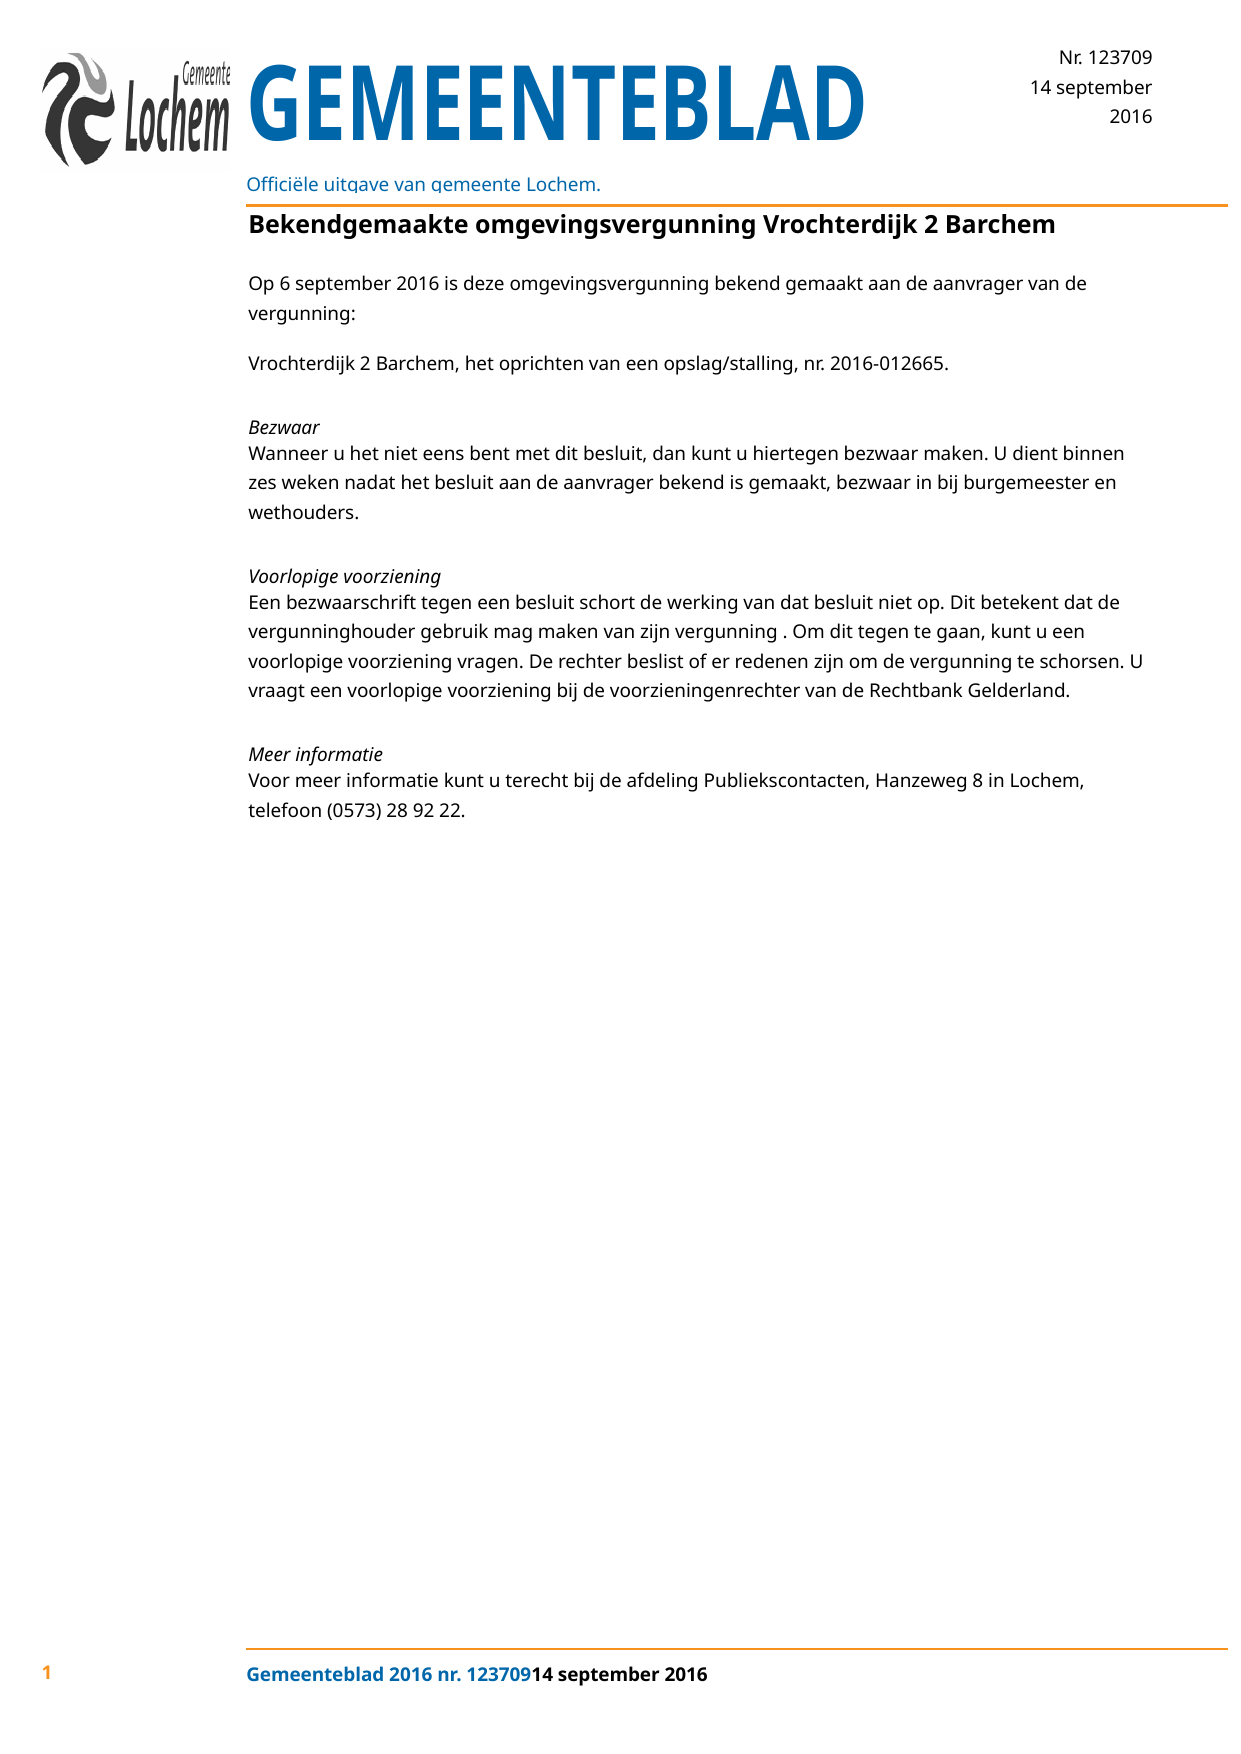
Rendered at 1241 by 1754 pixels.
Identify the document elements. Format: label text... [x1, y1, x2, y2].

text Vrochterdijk 2 Barchem, het oprichten van een opslag/stalling, nr. 2016-012665. [248, 350, 1152, 376]
text Voor meer informatie kunt u terecht bij de afdeling Publiekscontacten, Hanzeweg 8 in Lochem, telefoon (0573) 28 92 22. [248, 767, 1152, 823]
text Een bezwaarschrift tegen een besluit schort de werking van dat besluit niet op. Dit betekent dat de vergunninghouder gebruik mag maken van zijn vergunning . Om dit tegen te gaan, kunt u een voorlopige voorziening vragen. De rechter beslist of er redenen zijn om de vergunning te schorsen. U vraagt een voorlopige voorziening bij de voorzieningenrechter van de Rechtbank Gelderland. [248, 589, 1152, 703]
picture [41, 47, 231, 172]
text Bekendgemaakte omgevingsvergunning Vrochterdijk 2 Barchem [248, 207, 1152, 241]
text Bezwaar [248, 414, 1152, 440]
text Wanneer u het niet eens bent met dit besluit, dan kunt u hiertegen bezwaar maken. U dient binnen zes weken nadat het besluit aan de aanvrager bekend is gemaakt, bezwaar in bij burgemeester en wethouders. [248, 440, 1152, 525]
text Voorlopige voorziening [248, 563, 1152, 589]
text Meer informatie [248, 742, 1152, 767]
text Op 6 september 2016 is deze omgevingsvergunning bekend gemaakt aan de aanvrager van de vergunning: [248, 270, 1152, 326]
